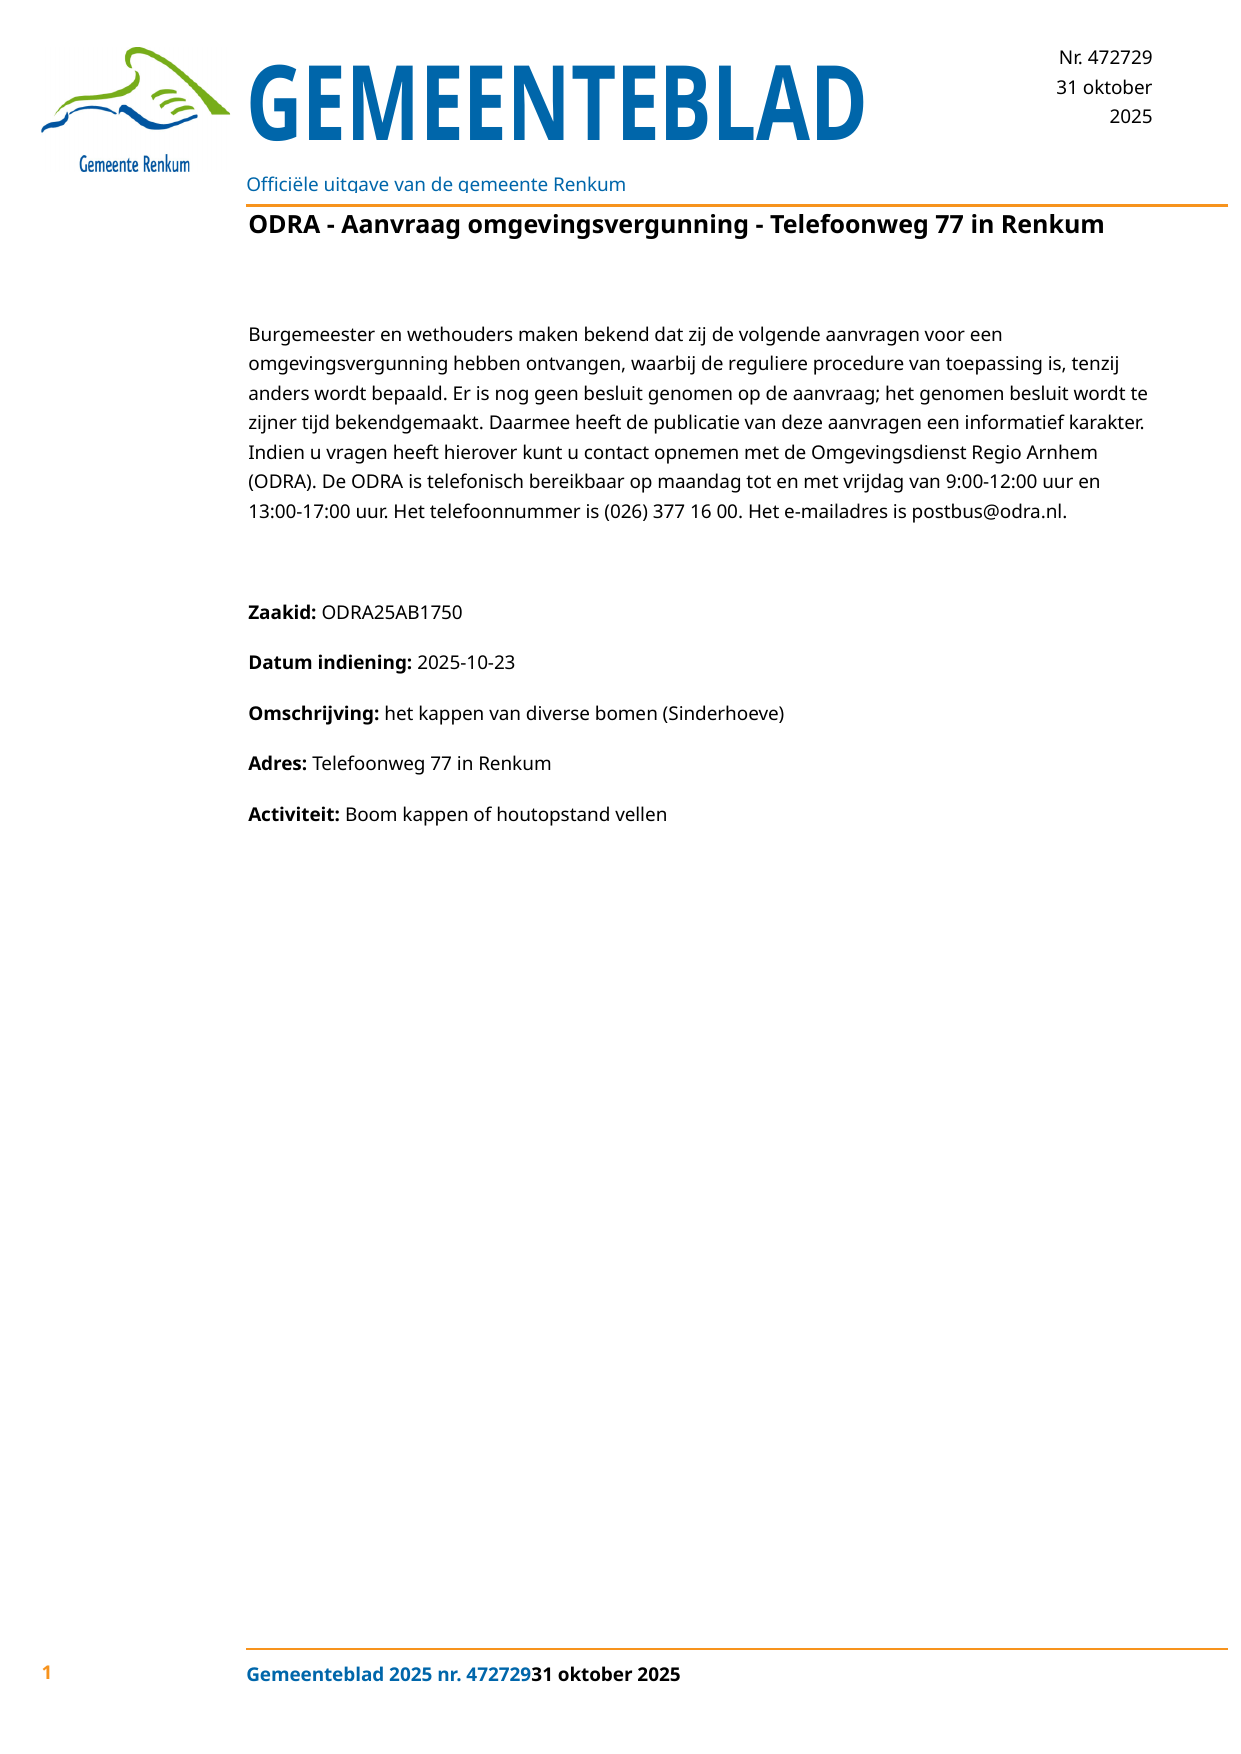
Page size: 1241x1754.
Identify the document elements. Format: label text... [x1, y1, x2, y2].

text Zaakid: ODRA25AB1750 [248, 599, 1152, 625]
picture [41, 47, 231, 172]
text Adres: Telefoonweg 77 in Renkum [248, 750, 1152, 776]
text ODRA - Aanvraag omgevingsvergunning - Telefoonweg 77 in Renkum [248, 207, 1152, 241]
text Datum indiening: 2025-10-23 [248, 649, 1152, 675]
text Burgemeester en wethouders maken bekend dat zij de volgende aanvragen voor een omgevingsvergunning hebben ontvangen, waarbij de reguliere procedure van toepassing is, tenzij anders wordt bepaald. Er is nog geen besluit genomen op de aanvraag; het genomen besluit wordt te zijner tijd bekendgemaakt. Daarmee heeft de publicatie van deze aanvragen een informatief karakter. Indien u vragen heeft hierover kunt u contact opnemen met de Omgevingsdienst Regio Arnhem (ODRA). De ODRA is telefonisch bereikbaar op maandag tot en met vrijdag van 9:00-12:00 uur en 13:00-17:00 uur. Het telefoonnummer is (026) 377 16 00. Het e-mailadres is postbus@odra.nl. [248, 321, 1152, 524]
text Activiteit: Boom kappen of houtopstand vellen [248, 801, 1152, 826]
text Omschrijving: het kappen van diverse bomen (Sinderhoeve) [248, 700, 1152, 726]
